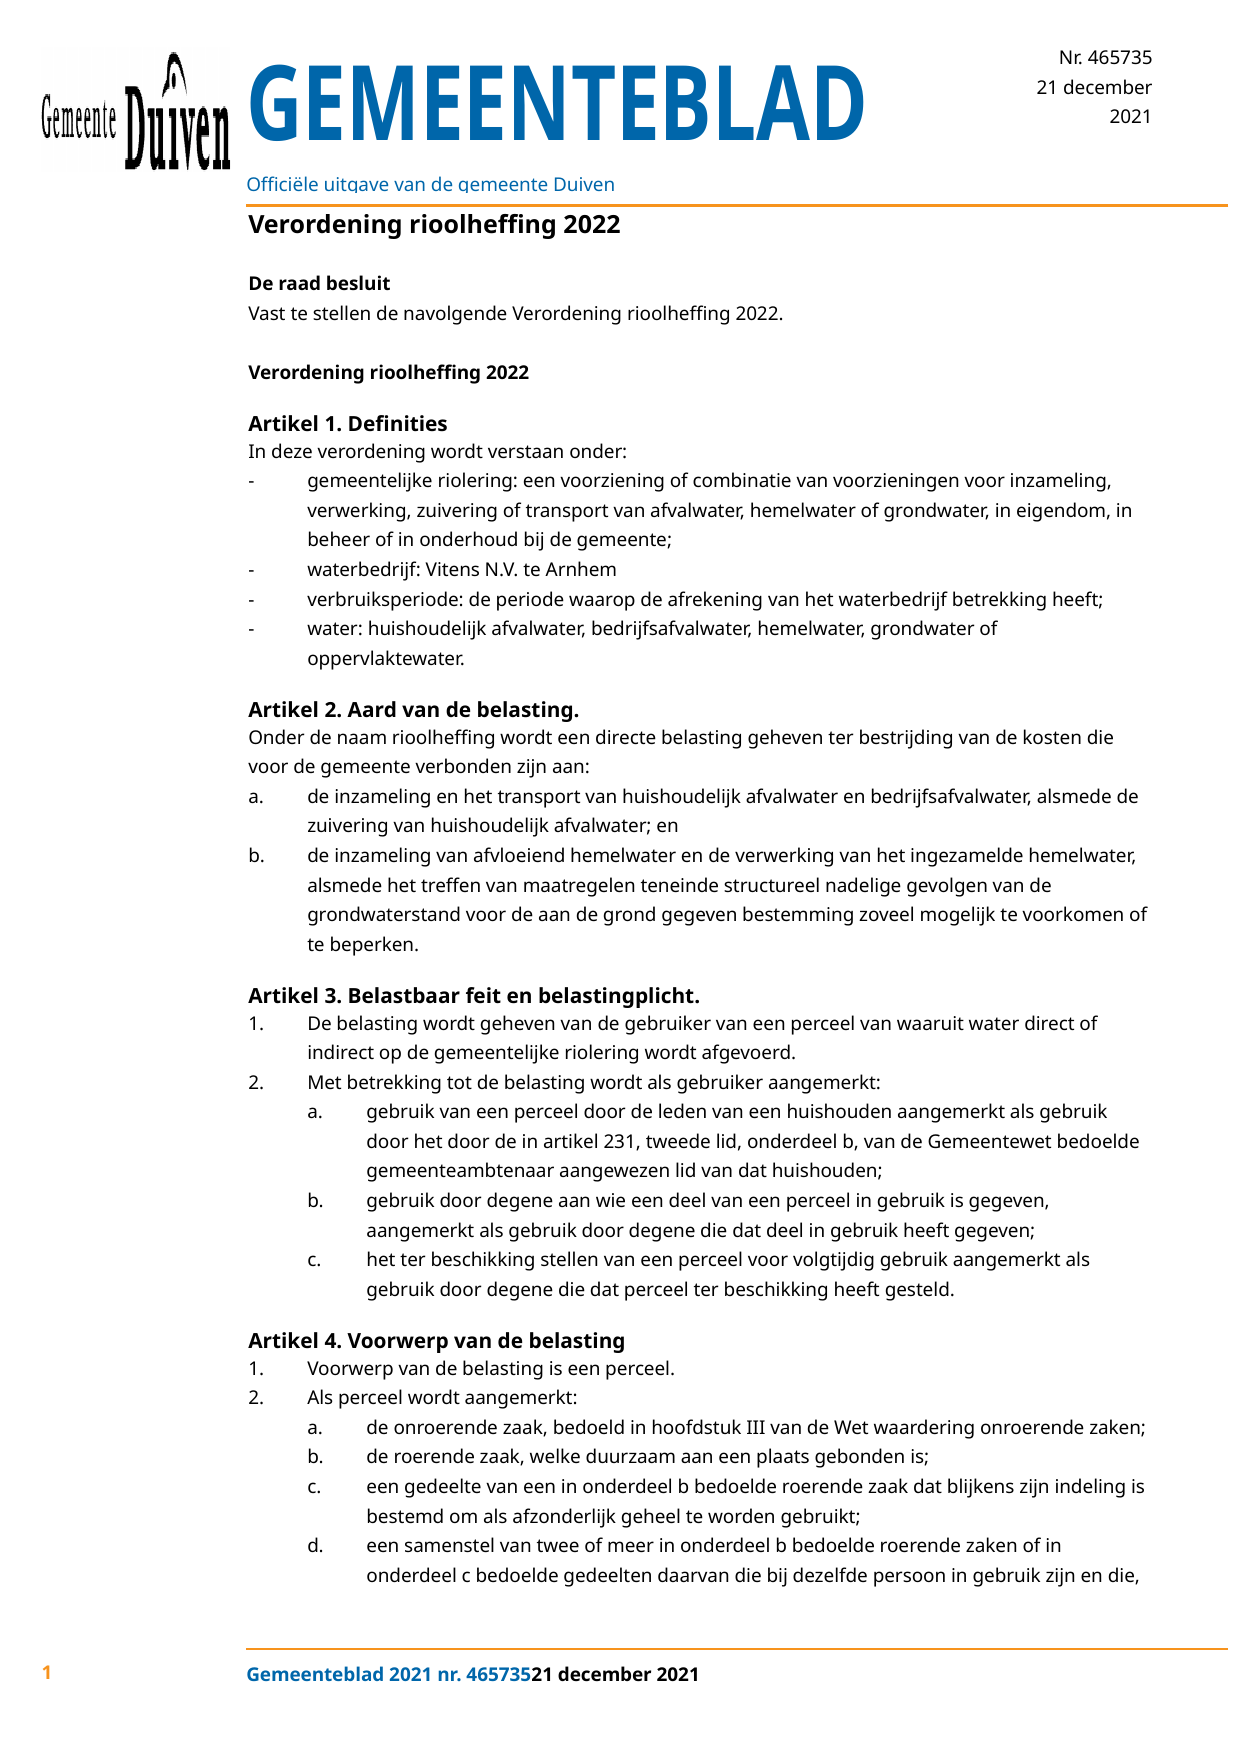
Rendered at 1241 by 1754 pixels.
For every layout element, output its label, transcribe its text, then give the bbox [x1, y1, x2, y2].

list gemeentelijke riolering: een voorziening of combinatie van voorzieningen voor inzameling, verwerking, zuivering of transport van afvalwater, hemelwater of grondwater, in eigendom, in beheer of in onderhoud bij de gemeente; [248, 467, 1152, 552]
list de roerende zaak, welke duurzaam aan een plaats gebonden is; [307, 1444, 1152, 1469]
text In deze verordening wordt verstaan onder: [248, 438, 1152, 464]
text Artikel 4. Voorwerp van de belasting [248, 1326, 1152, 1355]
list waterbedrijf: Vitens N.V. te Arnhem [248, 556, 1152, 582]
list Met betrekking tot de belasting wordt als gebruiker aangemerkt: [248, 1069, 1152, 1095]
list Als perceel wordt aangemerkt: [248, 1384, 1152, 1410]
text Artikel 1. Definities [248, 409, 1152, 438]
text Verordening rioolheffing 2022 [248, 359, 1152, 385]
text De raad besluit [248, 270, 1152, 296]
text Artikel 3. Belastbaar feit en belastingplicht. [248, 981, 1152, 1010]
list de inzameling en het transport van huishoudelijk afvalwater en bedrijfsafvalwater, alsmede de zuivering van huishoudelijk afvalwater; en [248, 783, 1152, 838]
picture [41, 47, 231, 172]
text Verordening rioolheffing 2022 [248, 207, 1152, 241]
list de inzameling van afvloeiend hemelwater en de verwerking van het ingezamelde hemelwater, alsmede het treffen van maatregelen teneinde structureel nadelige gevolgen van de grondwaterstand voor de aan de grond gegeven bestemming zoveel mogelijk te voorkomen of te beperken. [248, 842, 1152, 957]
text Onder de naam rioolheffing wordt een directe belasting geheven ter bestrijding van de kosten die voor de gemeente verbonden zijn aan: [248, 724, 1152, 779]
list een gedeelte van een in onderdeel b bedoelde roerende zaak dat blijkens zijn indeling is bestemd om als afzonderlijk geheel te worden gebruikt; [307, 1473, 1152, 1528]
list de onroerende zaak, bedoeld in hoofdstuk III van de Wet waardering onroerende zaken; [307, 1414, 1152, 1440]
list De belasting wordt geheven van de gebruiker van een perceel van waaruit water direct of indirect op de gemeentelijke riolering wordt afgevoerd. [248, 1010, 1152, 1065]
text Artikel 2. Aard van de belasting. [248, 695, 1152, 724]
list water: huishoudelijk afvalwater, bedrijfsafvalwater, hemelwater, grondwater of oppervlaktewater. [248, 615, 1152, 671]
list het ter beschikking stellen van een perceel voor volgtijdig gebruik aangemerkt als gebruik door degene die dat perceel ter beschikking heeft gesteld. [307, 1246, 1152, 1302]
list Voorwerp van de belasting is een perceel. [248, 1355, 1152, 1381]
list gebruik van een perceel door de leden van een huishouden aangemerkt als gebruik door het door de in artikel 231, tweede lid, onderdeel b, van de Gemeentewet bedoelde gemeenteambtenaar aangewezen lid van dat huishouden; [307, 1098, 1152, 1183]
list gebruik door degene aan wie een deel van een perceel in gebruik is gegeven, aangemerkt als gebruik door degene die dat deel in gebruik heeft gegeven; [307, 1187, 1152, 1243]
list een samenstel van twee of meer in onderdeel b bedoelde roerende zaken of in onderdeel c bedoelde gedeelten daarvan die bij dezelfde persoon in gebruik zijn en die, [307, 1532, 1152, 1588]
list verbruiksperiode: de periode waarop de afrekening van het waterbedrijf betrekking heeft; [248, 586, 1152, 612]
text Vast te stellen de navolgende Verordening rioolheffing 2022. [248, 300, 1152, 326]
